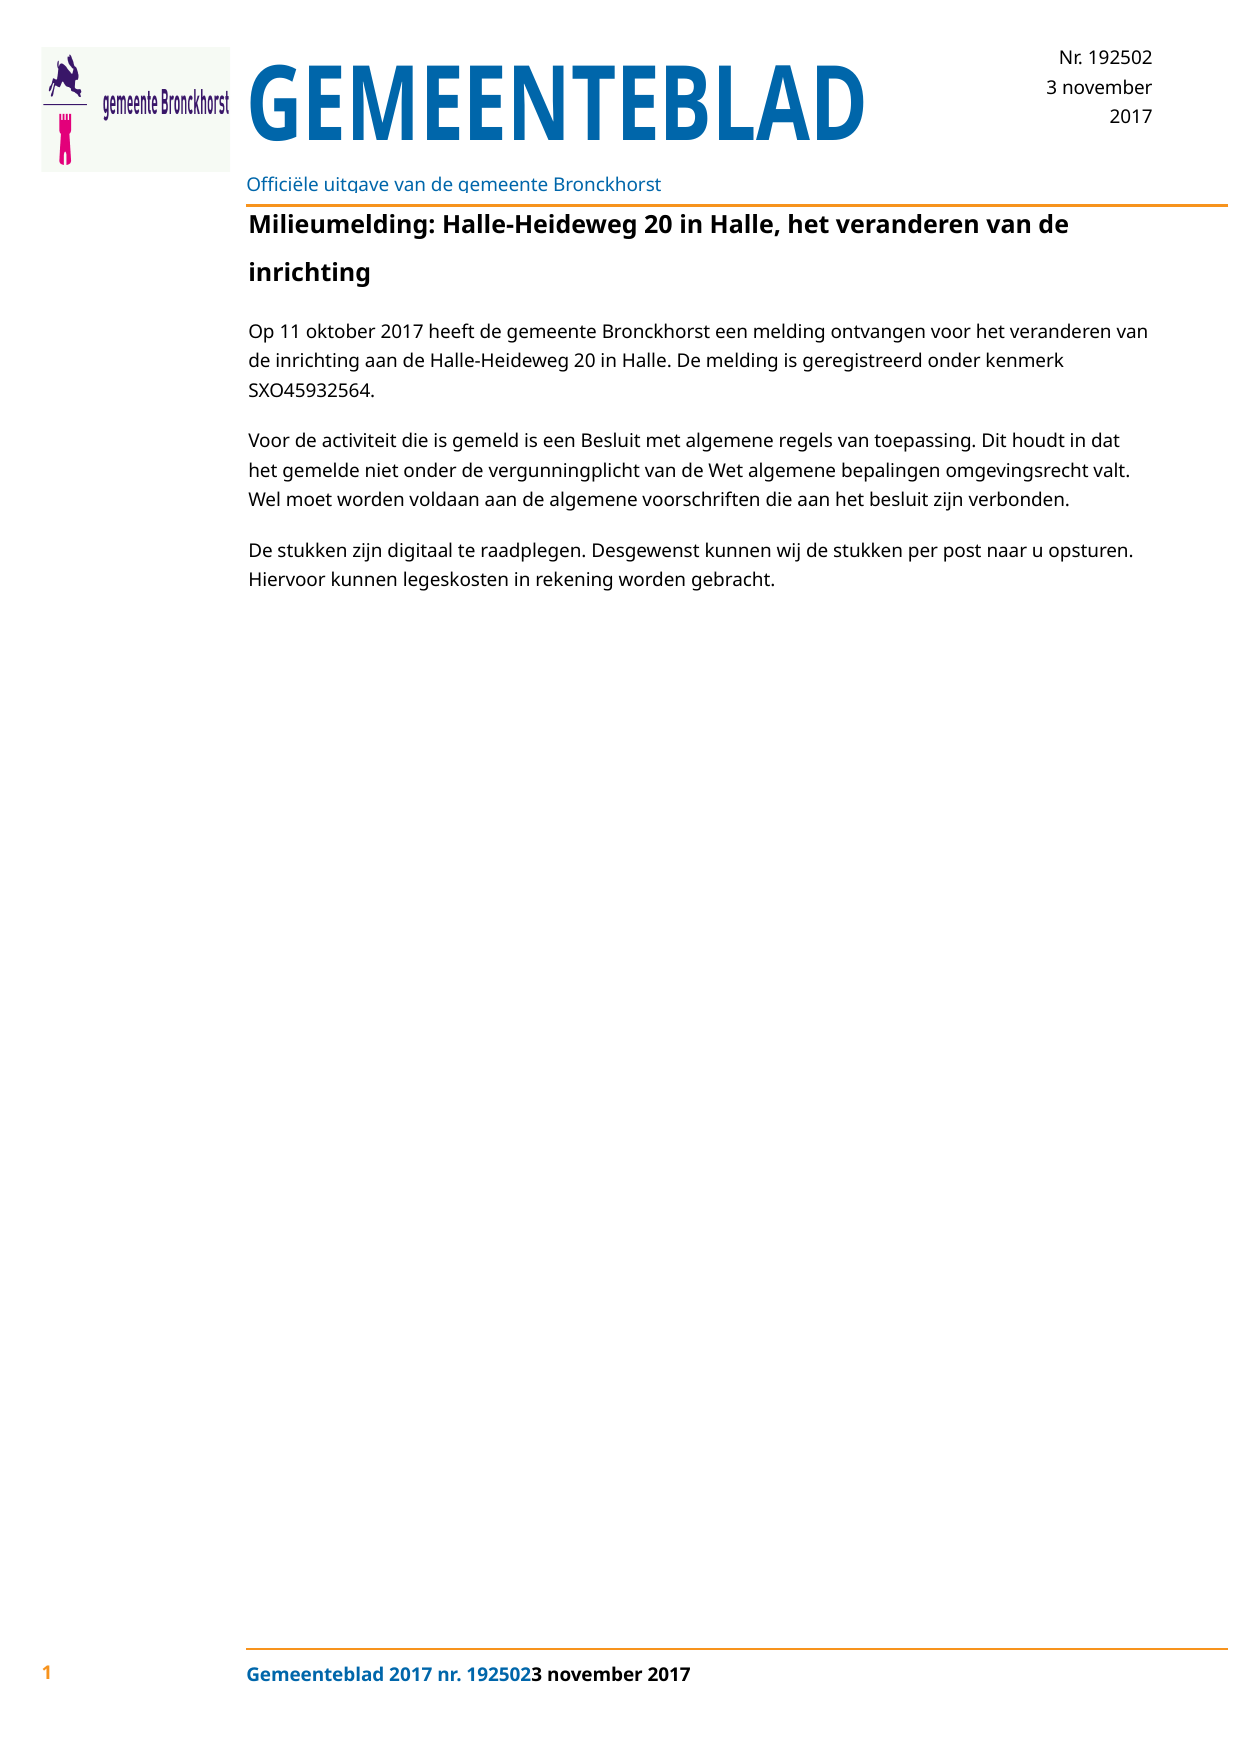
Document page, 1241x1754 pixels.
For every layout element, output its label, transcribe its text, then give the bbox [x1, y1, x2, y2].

picture [41, 47, 231, 172]
text Voor de activiteit die is gemeld is een Besluit met algemene regels van toepassing. Dit houdt in dat het gemelde niet onder de vergunningplicht van de Wet algemene bepalingen omgevingsrecht valt. Wel moet worden voldaan aan de algemene voorschriften die aan het besluit zijn verbonden. [248, 427, 1152, 512]
text Op 11 oktober 2017 heeft de gemeente Bronckhorst een melding ontvangen voor het veranderen van de inrichting aan de Halle-Heideweg 20 in Halle. De melding is geregistreerd onder kenmerk SXO45932564. [248, 318, 1152, 403]
text Milieumelding: Halle-Heideweg 20 in Halle, het veranderen van de inrichting [248, 207, 1152, 288]
text De stukken zijn digitaal te raadplegen. Desgewenst kunnen wij de stukken per post naar u opsturen. Hiervoor kunnen legeskosten in rekening worden gebracht. [248, 537, 1152, 592]
